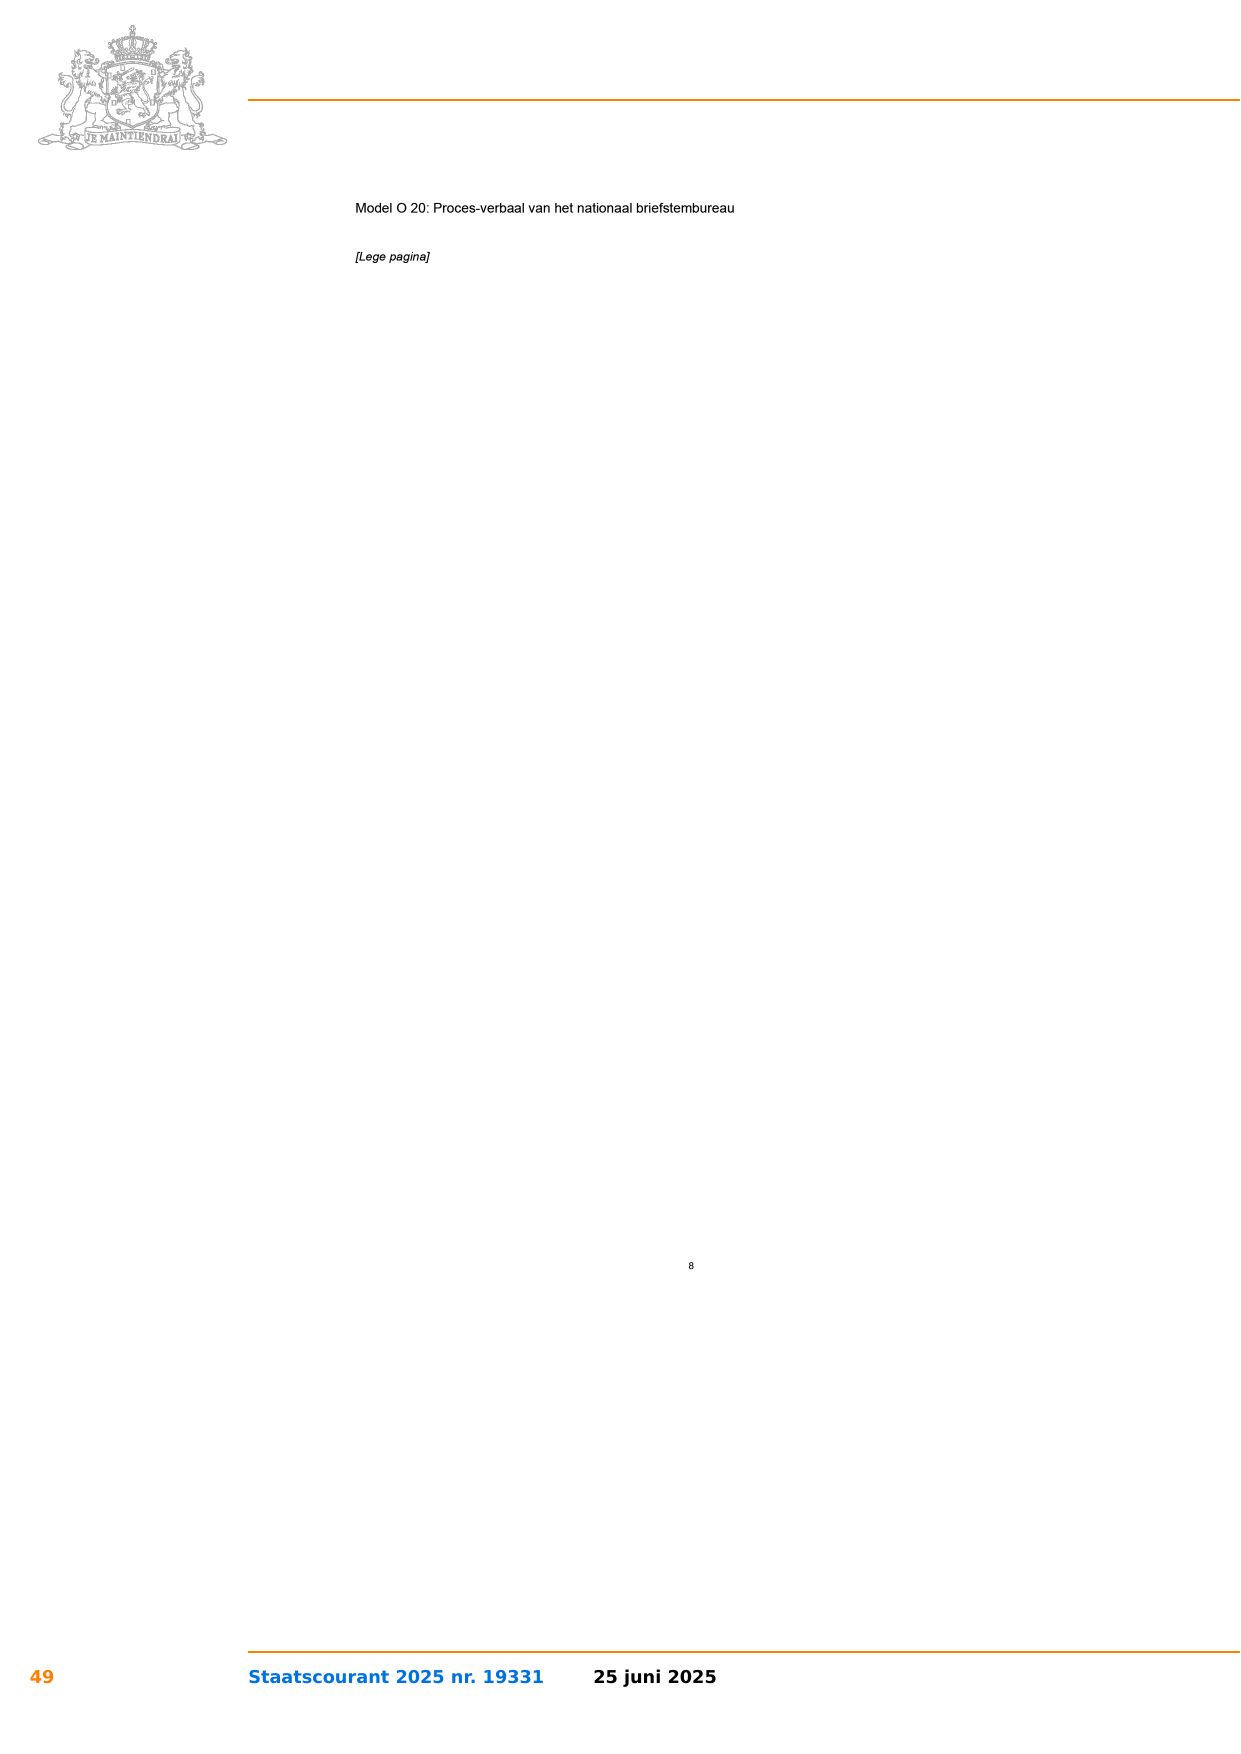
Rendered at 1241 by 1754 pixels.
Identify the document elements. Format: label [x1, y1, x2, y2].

picture [248, 151, 1134, 1298]
picture [38, 25, 227, 150]
